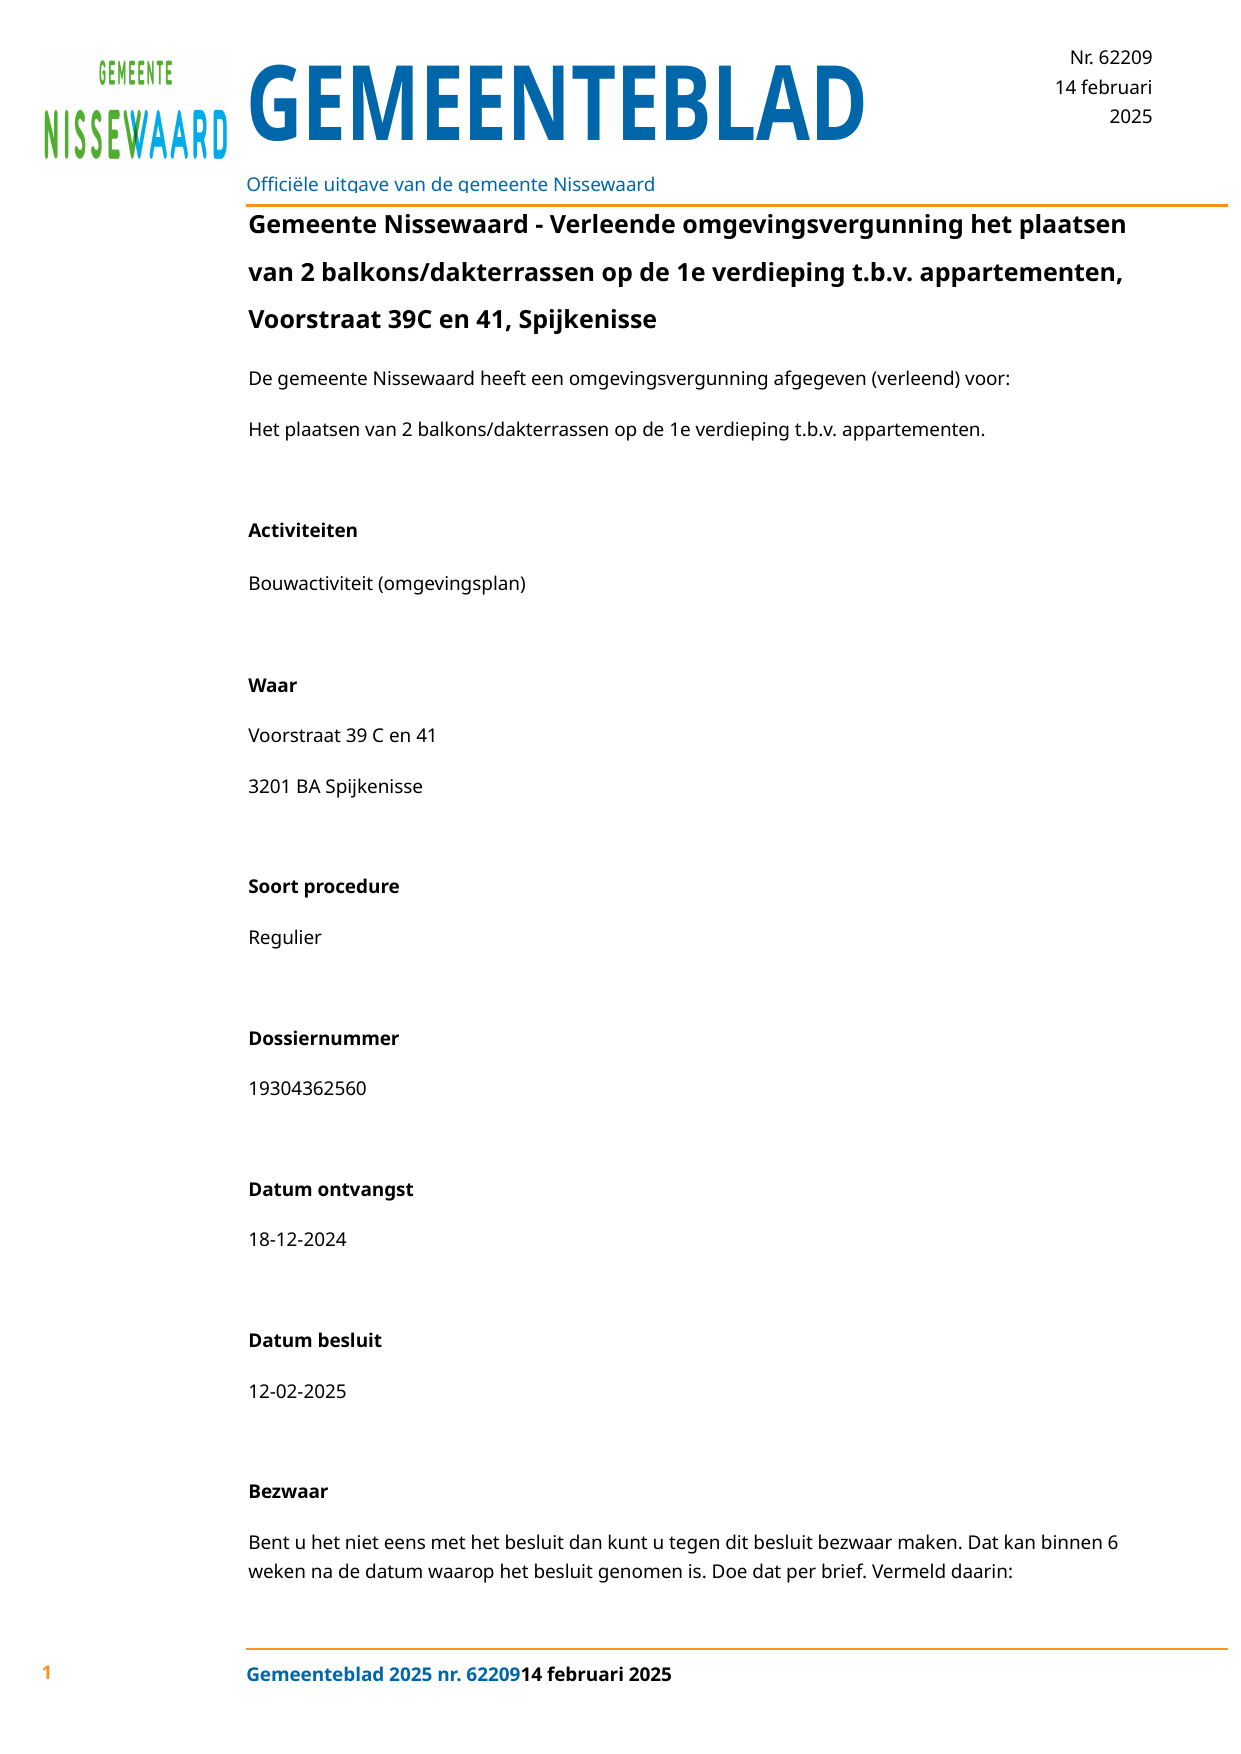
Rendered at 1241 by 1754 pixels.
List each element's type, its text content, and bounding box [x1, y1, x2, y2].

text Voorstraat 39 C en 41 [248, 722, 1152, 748]
text Het plaatsen van 2 balkons/dakterrassen op de 1e verdieping t.b.v. appartementen. [248, 416, 1152, 442]
text Waar [248, 672, 1152, 698]
text 19304362560 [248, 1075, 1152, 1101]
text Datum ontvangst [248, 1176, 1152, 1202]
text Bezwaar [248, 1479, 1152, 1504]
text 12-02-2025 [248, 1378, 1152, 1403]
text 3201 BA Spijkenisse [248, 773, 1152, 798]
text ﻿Bouwactiviteit (omgevingsplan) [248, 567, 1152, 596]
text Soort procedure [248, 874, 1152, 899]
text Dossiernummer [248, 1025, 1152, 1051]
picture [41, 47, 231, 172]
text Activiteiten [248, 517, 1152, 542]
text Regulier [248, 924, 1152, 950]
text Bent u het niet eens met het besluit dan kunt u tegen dit besluit bezwaar maken. Dat kan binnen 6 weken na de datum waarop het besluit genomen is. Doe dat per brief. Vermeld daarin: [248, 1529, 1152, 1584]
text 18-12-2024 [248, 1227, 1152, 1252]
text Datum besluit [248, 1327, 1152, 1353]
text Gemeente Nissewaard - Verleende omgevingsvergunning het plaatsen van 2 balkons/dakterrassen op de 1e verdieping t.b.v. appartementen, Voorstraat 39C en 41, Spijkenisse [248, 207, 1152, 336]
text De gemeente Nissewaard heeft een omgevingsvergunning afgegeven (verleend) voor: [248, 366, 1152, 391]
